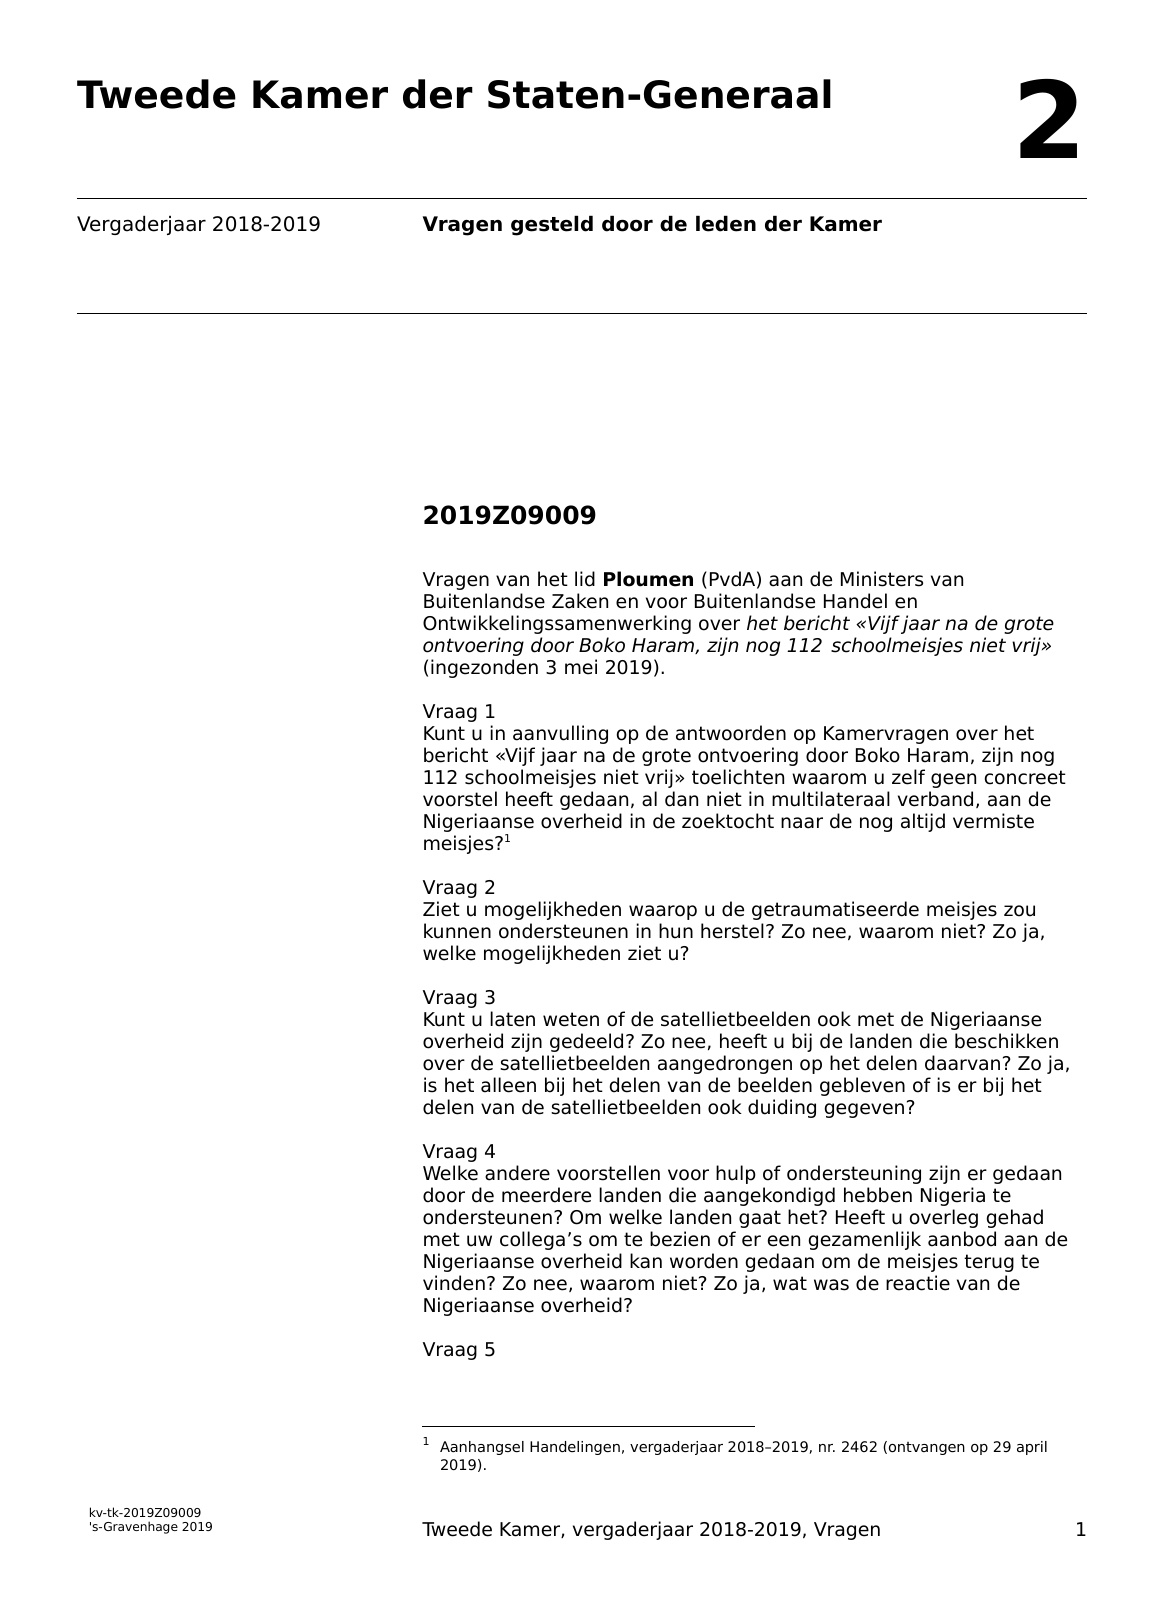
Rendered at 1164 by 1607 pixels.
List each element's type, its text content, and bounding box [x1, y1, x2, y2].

text Vraag 1 [422, 701, 1087, 723]
text 's-Gravenhage 2019 [88, 1520, 323, 1534]
table_cell Vergaderjaar 2018-2019 [77, 199, 422, 313]
table_cell Vragen gesteld door de leden der Kamer [422, 199, 1087, 313]
text Ziet u mogelijkheden waarop u de getraumatiseerde meisjes zou kunnen ondersteunen in hun herstel? Zo nee, waarom niet? Zo ja, welke mogelijkheden ziet u? [422, 899, 1087, 965]
text Kunt u laten weten of de satellietbeelden ook met de Nigeriaanse overheid zijn gedeeld? Zo nee, heeft u bij de landen die beschikken over de satellietbeelden aangedrongen op het delen daarvan? Zo ja, is het alleen bij het delen van de beelden gebleven of is er bij het delen van de satellietbeelden ook duiding gegeven? [422, 1009, 1087, 1119]
text Aanhangsel Handelingen, vergaderjaar 2018–2019, nr. 2462 (ontvangen op 29 april 2019). [422, 1435, 1087, 1474]
text Vraag 5 [422, 1339, 1087, 1361]
text 2019Z09009 [422, 501, 1087, 531]
text Vraag 4 [422, 1141, 1087, 1163]
text Welke andere voorstellen voor hulp of ondersteuning zijn er gedaan door de meerdere landen die aangekondigd hebben Nigeria te ondersteunen? Om welke landen gaat het? Heeft u overleg gehad met uw collega’s om te bezien of er een gezamenlijk aanbod aan de Nigeriaanse overheid kan worden gedaan om de meisjes terug te vinden? Zo nee, waarom niet? Zo ja, wat was de reactie van de Nigeriaanse overheid? [422, 1163, 1087, 1317]
text Kunt u in aanvulling op de antwoorden op Kamervragen over het bericht «Vijf jaar na de grote ontvoering door Boko Haram, zijn nog 112 schoolmeisjes niet vrij» toelichten waarom u zelf geen concreet voorstel heeft gedaan, al dan niet in multilateraal verband, aan de Nigeriaanse overheid in de zoektocht naar de nog altijd vermiste meisjes? [422, 723, 1087, 855]
table_header 2 [886, 59, 1087, 198]
table_header Tweede Kamer der Staten-Generaal [77, 59, 886, 198]
text Vraag 2 [422, 877, 1087, 899]
text Vraag 3 [422, 987, 1087, 1009]
text kv-tk-2019Z09009 [88, 1506, 323, 1520]
text Vragen van het lid Ploumen (PvdA) aan de Ministers van Buitenlandse Zaken en voor Buitenlandse Handel en Ontwikkelingssamenwerking over het bericht «Vijf jaar na de grote ontvoering door Boko Haram, zijn nog 112 schoolmeisjes niet vrij» (ingezonden 3 mei 2019). [422, 569, 1087, 679]
